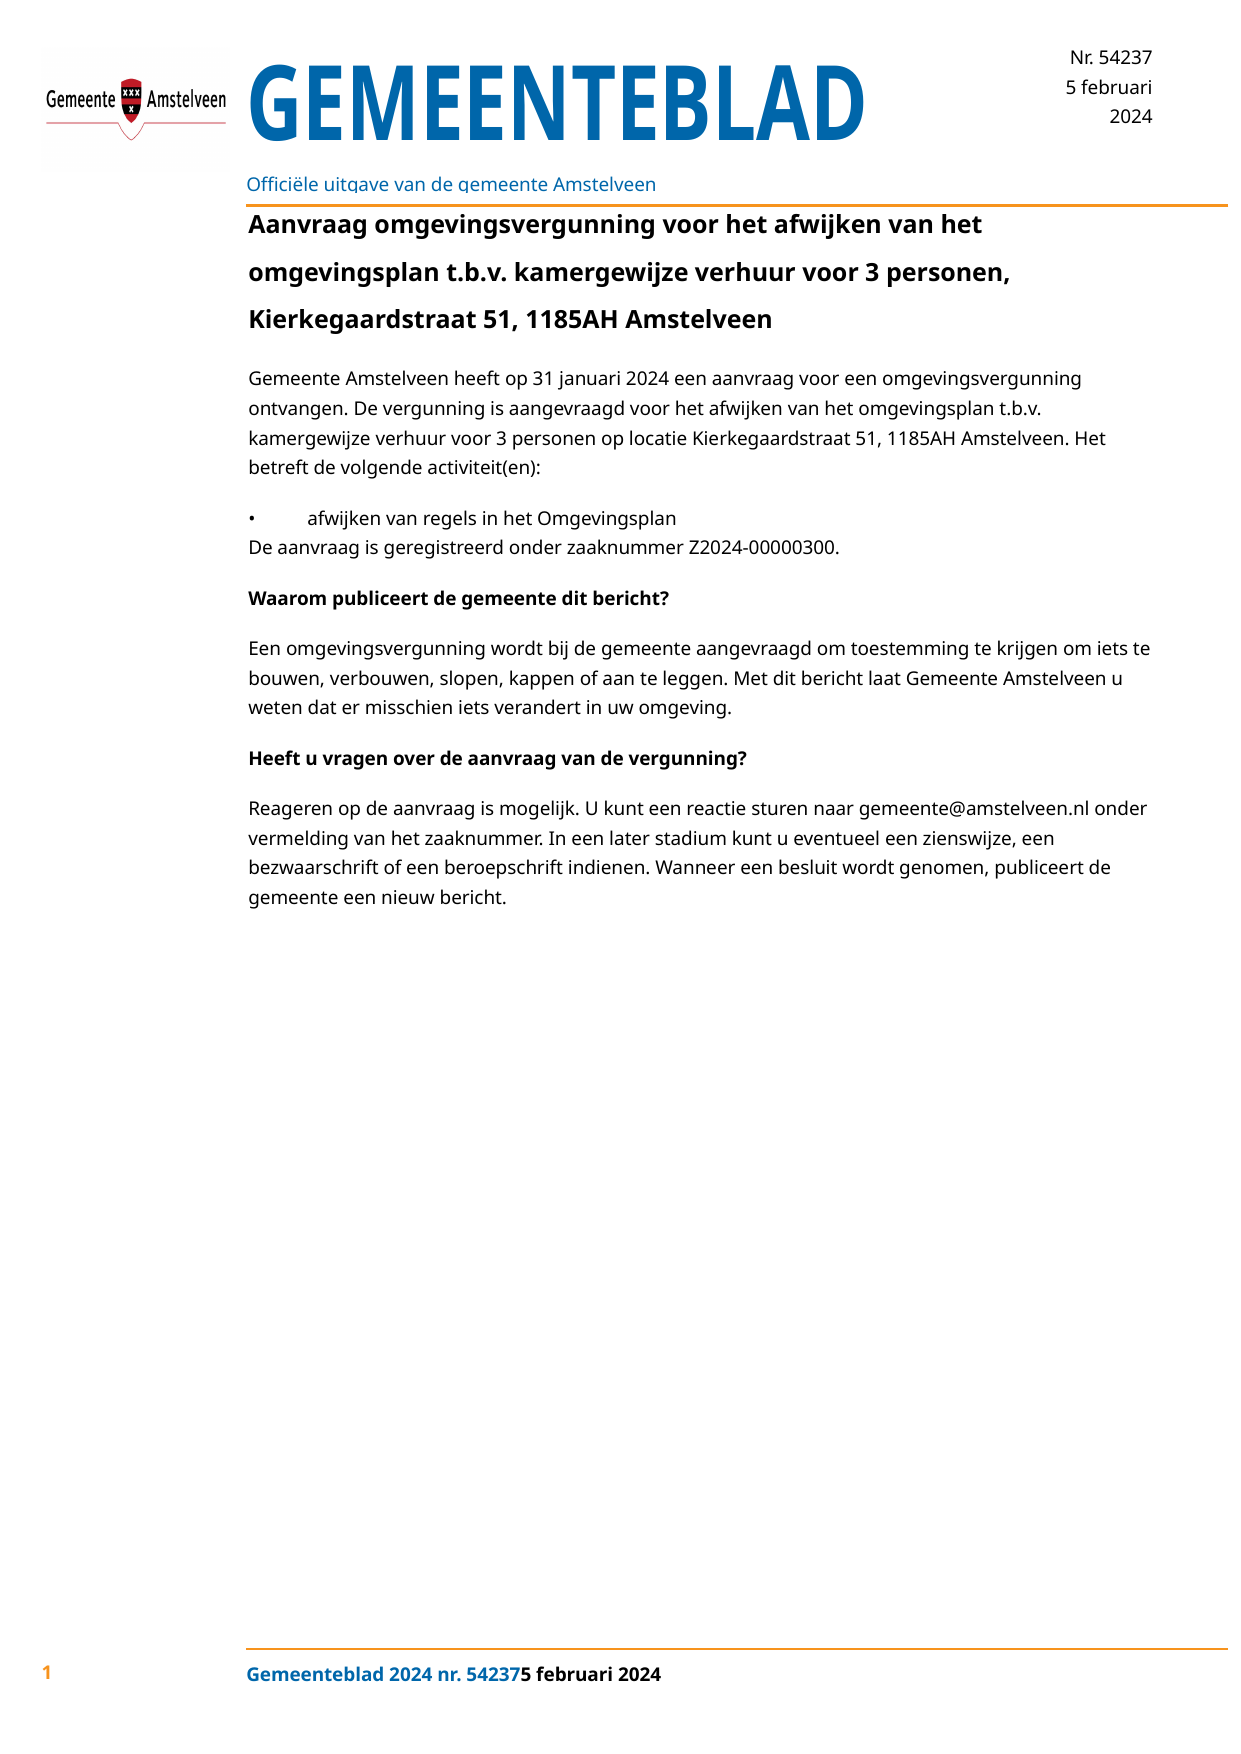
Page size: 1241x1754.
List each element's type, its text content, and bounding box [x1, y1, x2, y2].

text Een omgevingsvergunning wordt bij de gemeente aangevraagd om toestemming te krijgen om iets te bouwen, verbouwen, slopen, kappen of aan te leggen. Met dit bericht laat Gemeente Amstelveen u weten dat er misschien iets verandert in uw omgeving. [248, 635, 1152, 720]
text Waarom publiceert de gemeente dit bericht? [248, 585, 1152, 610]
text Reageren op de aanvraag is mogelijk. U kunt een reactie sturen naar gemeente@amstelveen.nl onder vermelding van het zaaknummer. In een later stadium kunt u eventueel een zienswijze, een bezwaarschrift of een beroepschrift indienen. Wanneer een besluit wordt genomen, publiceert de gemeente een nieuw bericht. [248, 795, 1152, 909]
text Aanvraag omgevingsvergunning voor het afwijken van het omgevingsplan t.b.v. kamergewijze verhuur voor 3 personen, Kierkegaardstraat 51, 1185AH Amstelveen [248, 207, 1152, 336]
text De aanvraag is geregistreerd onder zaaknummer Z2024-00000300. [248, 534, 1152, 560]
picture [41, 47, 231, 172]
text Heeft u vragen over de aanvraag van de vergunning? [248, 745, 1152, 770]
text Gemeente Amstelveen heeft op 31 januari 2024 een aanvraag voor een omgevingsvergunning ontvangen. De vergunning is aangevraagd voor het afwijken van het omgevingsplan t.b.v. kamergewijze verhuur voor 3 personen op locatie Kierkegaardstraat 51, 1185AH Amstelveen. Het betreft de volgende activiteit(en): [248, 366, 1152, 480]
list afwijken van regels in het Omgevingsplan [248, 505, 1152, 530]
